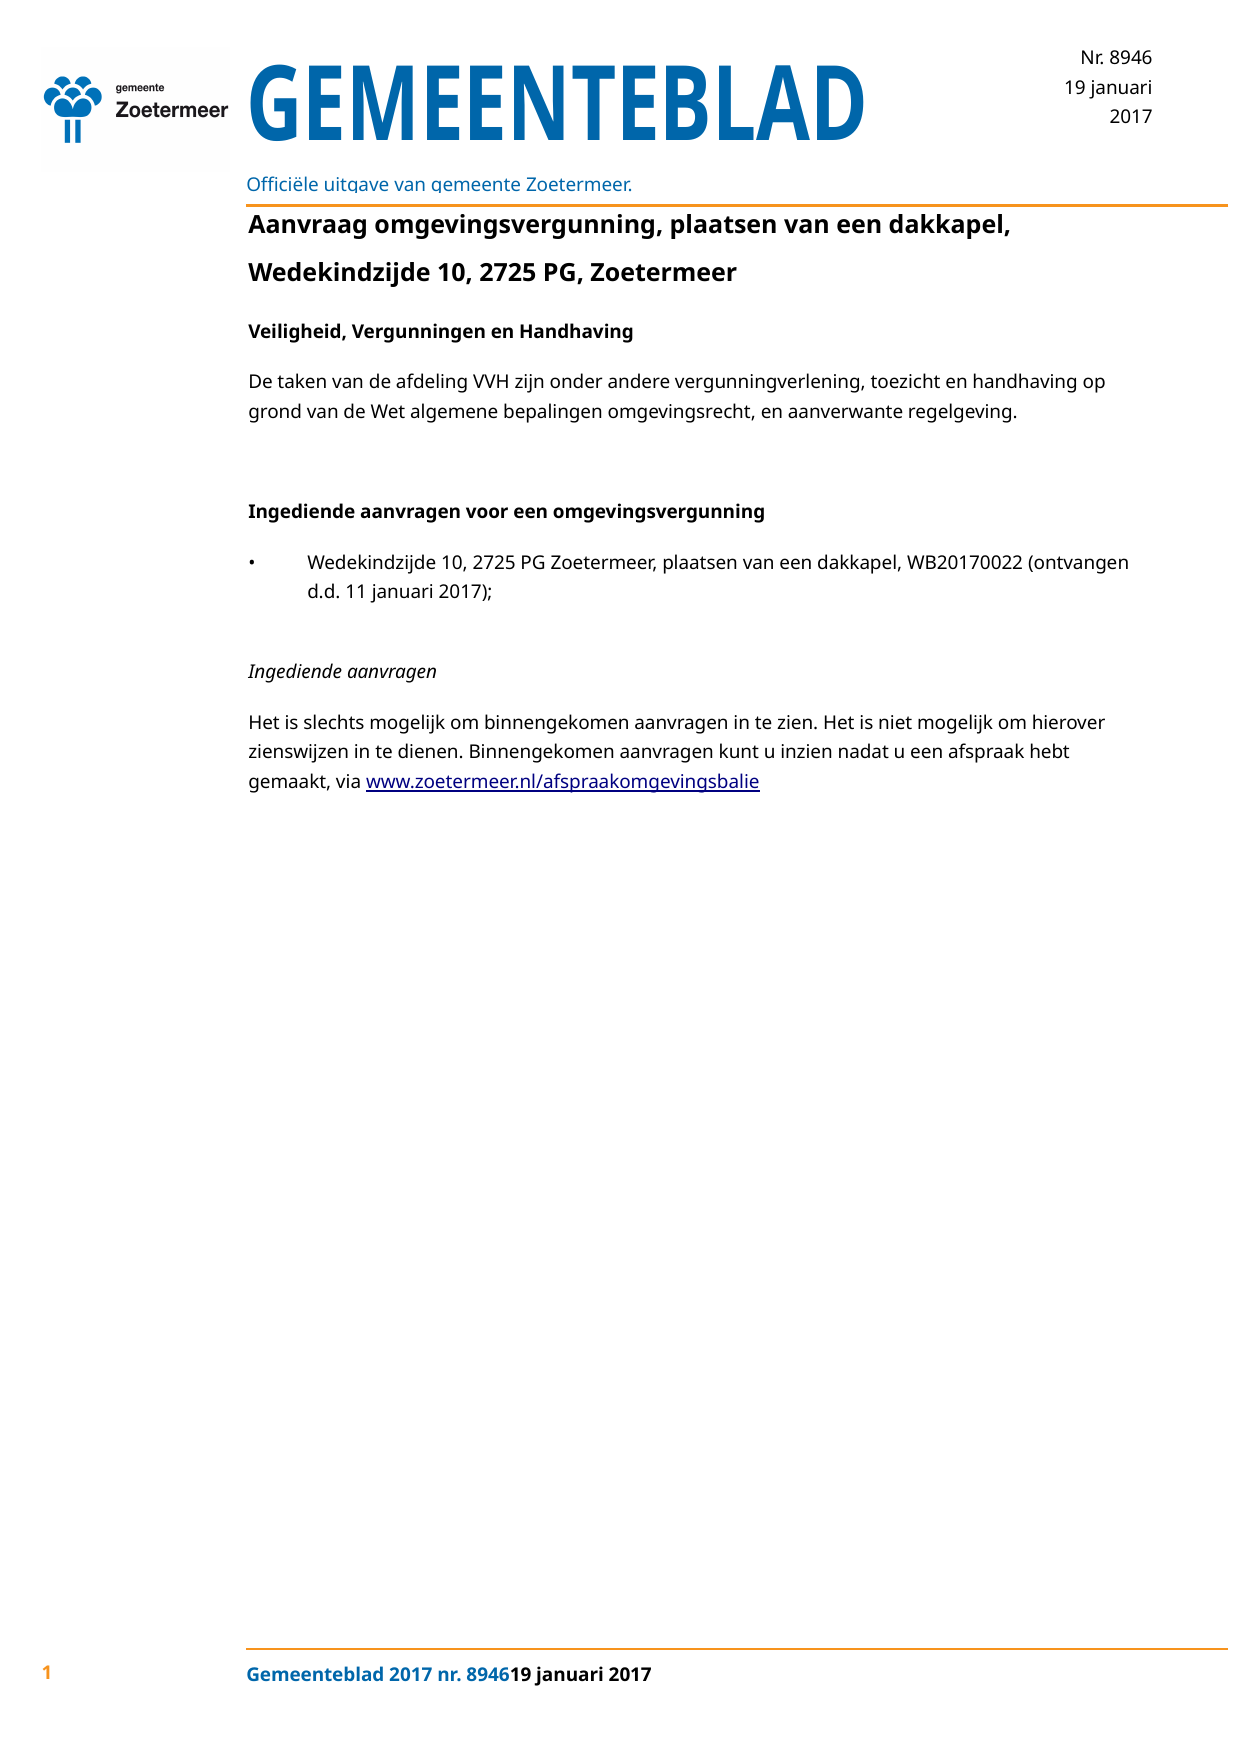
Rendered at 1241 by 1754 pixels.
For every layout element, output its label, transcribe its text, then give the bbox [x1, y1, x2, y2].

text Ingediende aanvragen [248, 659, 1152, 684]
text Ingediende aanvragen voor een omgevingsvergunning [248, 499, 1152, 524]
text Het is slechts mogelijk om binnengekomen aanvragen in te zien. Het is niet mogelijk om hierover zienswijzen in te dienen. Binnengekomen aanvragen kunt u inzien nadat u een afspraak hebt gemaakt, via www.zoetermeer.nl/afspraakomgevingsbalie [248, 709, 1152, 794]
picture [41, 47, 231, 172]
text Aanvraag omgevingsvergunning, plaatsen van een dakkapel, Wedekindzijde 10, 2725 PG, Zoetermeer [248, 207, 1152, 288]
text Veiligheid, Vergunningen en Handhaving [248, 318, 1152, 344]
list Wedekindzijde 10, 2725 PG Zoetermeer, plaatsen van een dakkapel, WB20170022 (ontvangen d.d. 11 januari 2017); [248, 549, 1152, 604]
text De taken van de afdeling VVH zijn onder andere vergunningverlening, toezicht en handhaving op grond van de Wet algemene bepalingen omgevingsrecht, en aanverwante regelgeving. [248, 368, 1152, 424]
